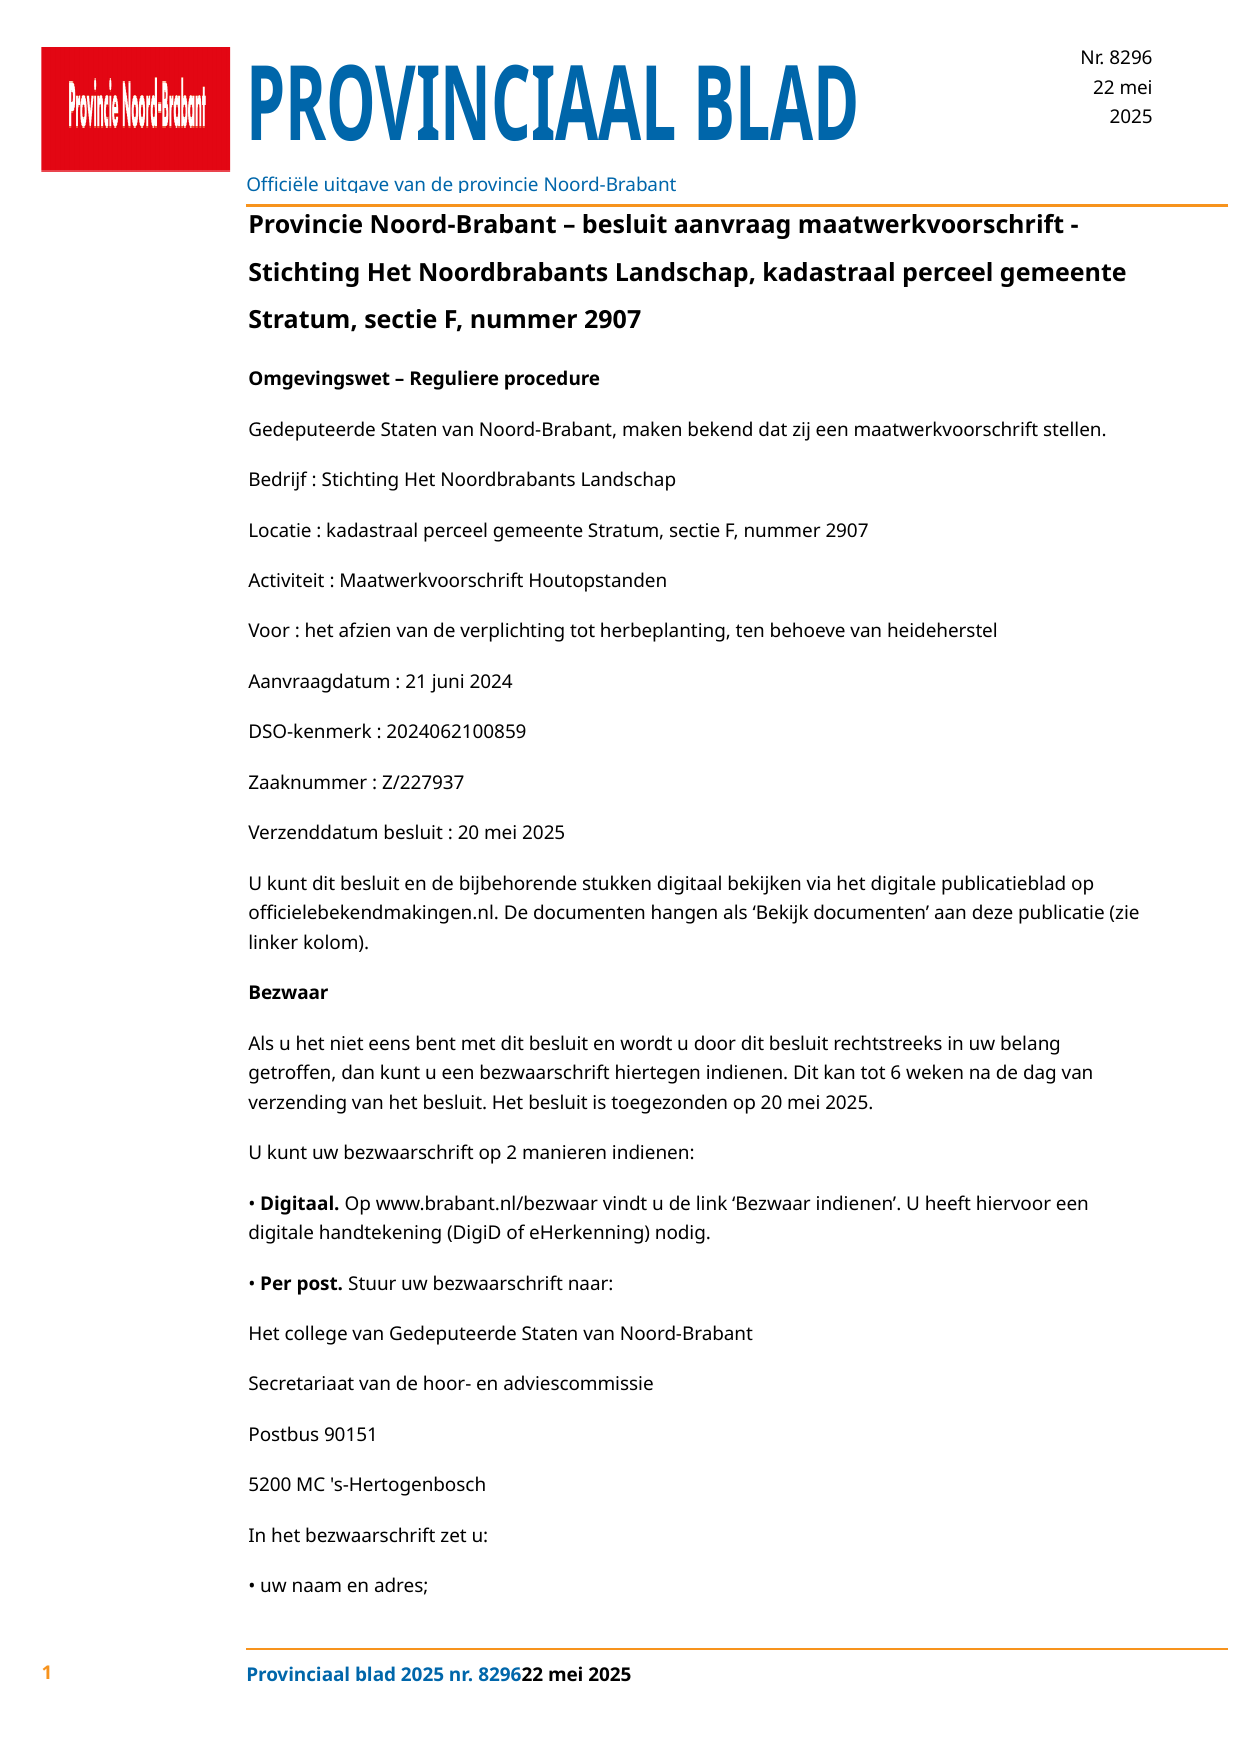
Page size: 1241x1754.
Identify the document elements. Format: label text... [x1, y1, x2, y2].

text • Per post. Stuur uw bezwaarschrift naar: [248, 1270, 1152, 1295]
text Secretariaat van de hoor- en adviescommissie [248, 1371, 1152, 1396]
text Als u het niet eens bent met dit besluit en wordt u door dit besluit rechtstreeks in uw belang getroffen, dan kunt u een bezwaarschrift hiertegen indienen. Dit kan tot 6 weken na de dag van verzending van het besluit. Het besluit is toegezonden op 20 mei 2025. [248, 1030, 1152, 1114]
text Gedeputeerde Staten van Noord-Brabant, maken bekend dat zij een maatwerkvoorschrift stellen. [248, 416, 1152, 442]
text U kunt dit besluit en de bijbehorende stukken digitaal bekijken via het digitale publicatieblad op officielebekendmakingen.nl. De documenten hangen als ‘Bekijk documenten’ aan deze publicatie (zie linker kolom). [248, 870, 1152, 954]
text Bedrijf : Stichting Het Noordbrabants Landschap [248, 466, 1152, 492]
text Voor : het afzien van de verplichting tot herbeplanting, ten behoeve van heideherstel [248, 618, 1152, 643]
picture [41, 47, 231, 172]
text Bezwaar [248, 979, 1152, 1005]
text Aanvraagdatum : 21 juni 2024 [248, 668, 1152, 694]
text In het bezwaarschrift zet u: [248, 1522, 1152, 1547]
text U kunt uw bezwaarschrift op 2 manieren indienen: [248, 1139, 1152, 1165]
text Locatie : kadastraal perceel gemeente Stratum, sectie F, nummer 2907 [248, 517, 1152, 542]
text DSO-kenmerk : 2024062100859 [248, 718, 1152, 744]
text Omgevingswet – Reguliere procedure [248, 366, 1152, 391]
text Zaaknummer : Z/227937 [248, 769, 1152, 794]
text • uw naam en adres; [248, 1572, 1152, 1598]
text Postbus 90151 [248, 1421, 1152, 1447]
text Het college van Gedeputeerde Staten van Noord-Brabant [248, 1320, 1152, 1346]
text Activiteit : Maatwerkvoorschrift Houtopstanden [248, 567, 1152, 593]
text Verzenddatum besluit : 20 mei 2025 [248, 819, 1152, 845]
text Provincie Noord-Brabant – besluit aanvraag maatwerkvoorschrift - Stichting Het Noordbrabants Landschap, kadastraal perceel gemeente Stratum, sectie F, nummer 2907 [248, 207, 1152, 336]
text 5200 MC 's‑Hertogenbosch [248, 1471, 1152, 1497]
text • Digitaal. Op www.brabant.nl/bezwaar vindt u de link ‘Bezwaar indienen’. U heeft hiervoor een digitale handtekening (DigiD of eHerkenning) nodig. [248, 1190, 1152, 1245]
